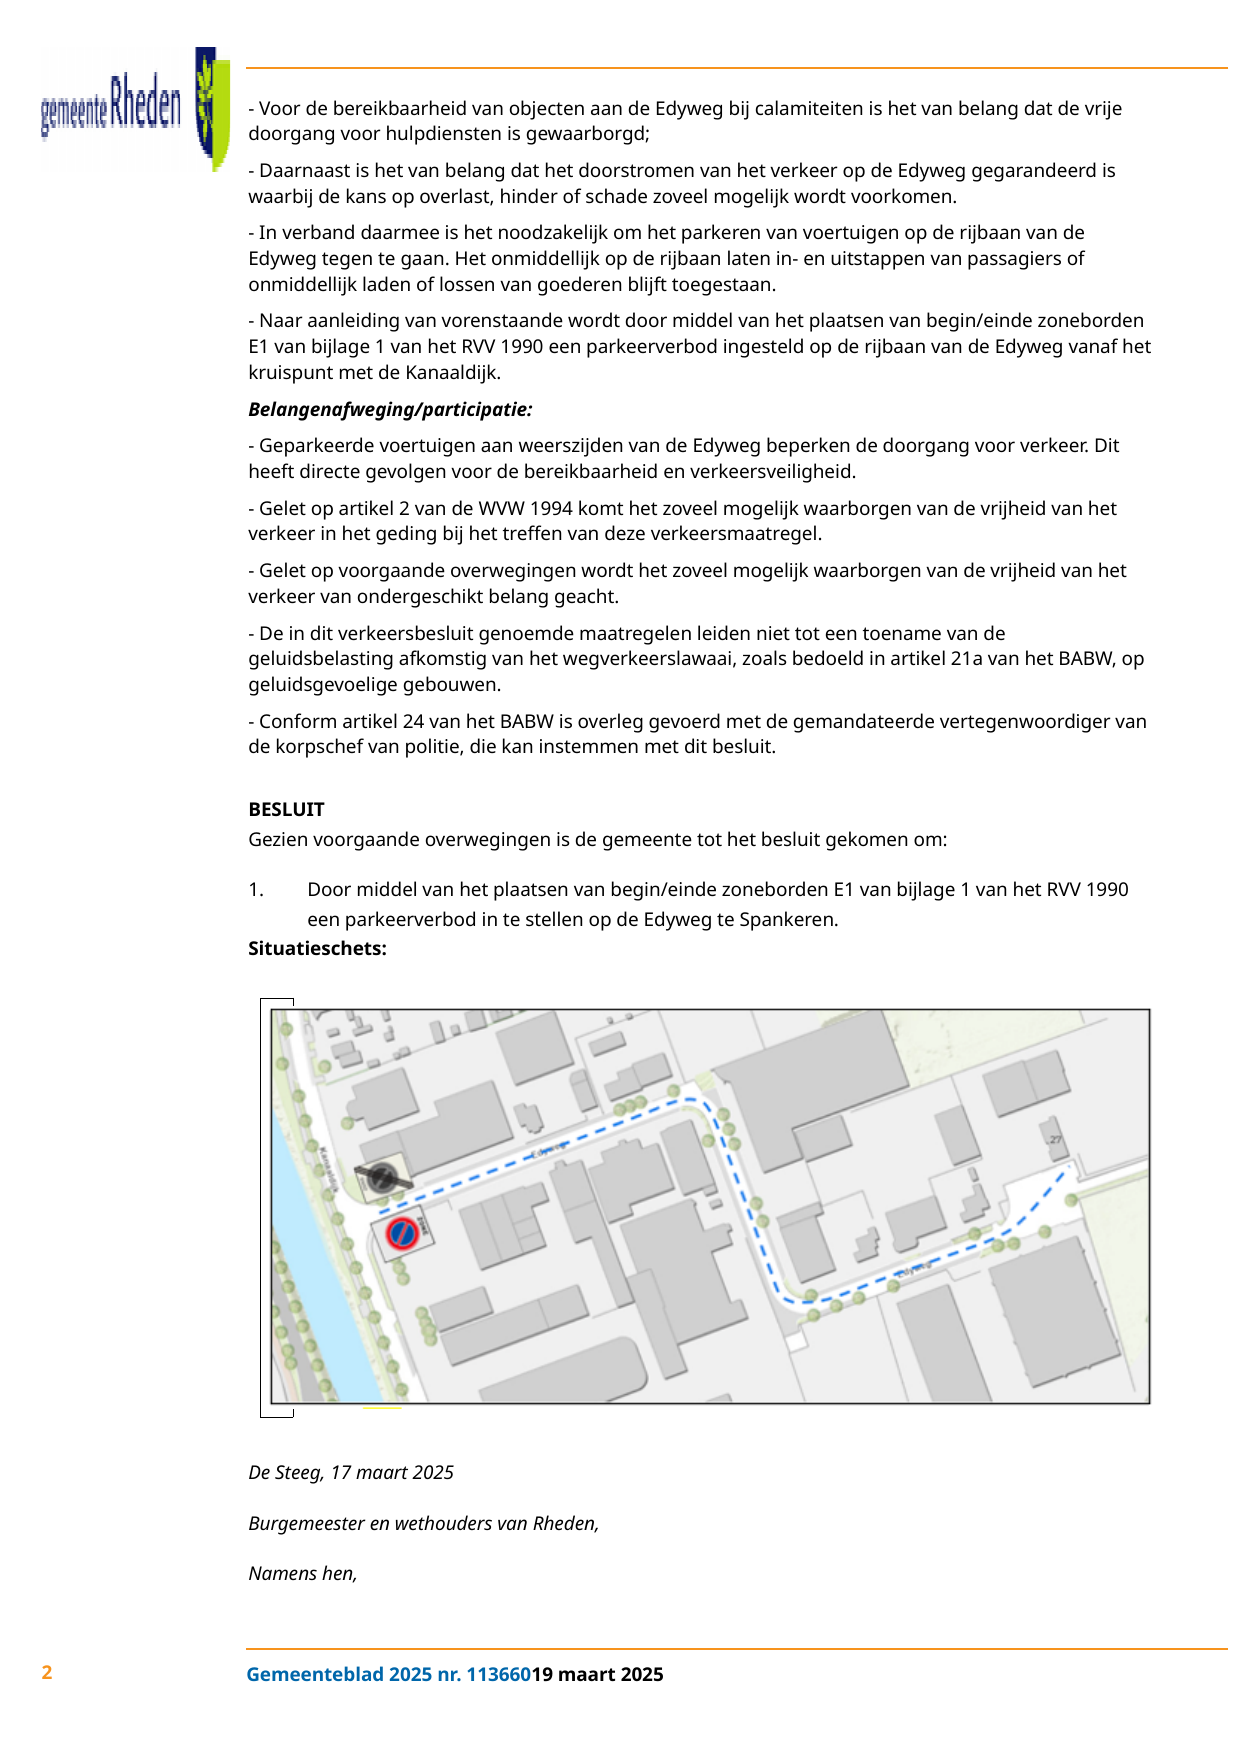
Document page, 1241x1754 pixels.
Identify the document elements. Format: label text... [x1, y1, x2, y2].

text Belangenafweging/participatie: [248, 396, 1152, 422]
text - De in dit verkeersbesluit genoemde maatregelen leiden niet tot een toename van de geluidsbelasting afkomstig van het wegverkeerslawaai, zoals bedoeld in artikel 21a van het BABW, op geluidsgevoelige gebouwen. [248, 620, 1152, 697]
picture [41, 47, 231, 172]
text - Daarnaast is het van belang dat het doorstromen van het verkeer op de Edyweg gegarandeerd is waarbij de kans op overlast, hinder of schade zoveel mogelijk wordt voorkomen. [248, 157, 1152, 209]
picture [268, 1006, 1155, 1409]
text - Gelet op artikel 2 van de WVW 1994 komt het zoveel mogelijk waarborgen van de vrijheid van het verkeer in het geding bij het treffen van deze verkeersmaatregel. [248, 495, 1152, 546]
text - Naar aanleiding van vorenstaande wordt door middel van het plaatsen van begin/einde zoneborden E1 van bijlage 1 van het RVV 1990 een parkeerverbod ingesteld op de rijbaan van de Edyweg vanaf het kruispunt met de Kanaaldijk. [248, 308, 1152, 385]
text Situatieschets: [248, 935, 1152, 961]
text BESLUIT [248, 796, 1152, 822]
text - Voor de bereikbaarheid van objecten aan de Edyweg bij calamiteiten is het van belang dat de vrije doorgang voor hulpdiensten is gewaarborgd; [248, 95, 1152, 146]
text Burgemeester en wethouders van Rheden, [248, 1510, 1152, 1536]
text - In verband daarmee is het noodzakelijk om het parkeren van voertuigen op de rijbaan van de Edyweg tegen te gaan. Het onmiddellijk op de rijbaan laten in- en uitstappen van passagiers of onmiddellijk laden of lossen van goederen blijft toegestaan. [248, 219, 1152, 297]
text - Conform artikel 24 van het BABW is overleg gevoerd met de gemandateerde vertegenwoordiger van de korpschef van politie, die kan instemmen met dit besluit. [248, 708, 1152, 759]
text Gezien voorgaande overwegingen is de gemeente tot het besluit gekomen om: [248, 826, 1152, 852]
list Door middel van het plaatsen van begin/einde zoneborden E1 van bijlage 1 van het RVV 1990 een parkeerverbod in te stellen op de Edyweg te Spankeren. [248, 876, 1152, 932]
text - Gelet op voorgaande overwegingen wordt het zoveel mogelijk waarborgen van de vrijheid van het verkeer van ondergeschikt belang geacht. [248, 557, 1152, 609]
text Namens hen, [248, 1560, 1152, 1586]
text - Geparkeerde voertuigen aan weerszijden van de Edyweg beperken de doorgang voor verkeer. Dit heeft directe gevolgen voor de bereikbaarheid en verkeersveiligheid. [248, 432, 1152, 484]
text De Steeg, 17 maart 2025 [248, 1459, 1152, 1485]
